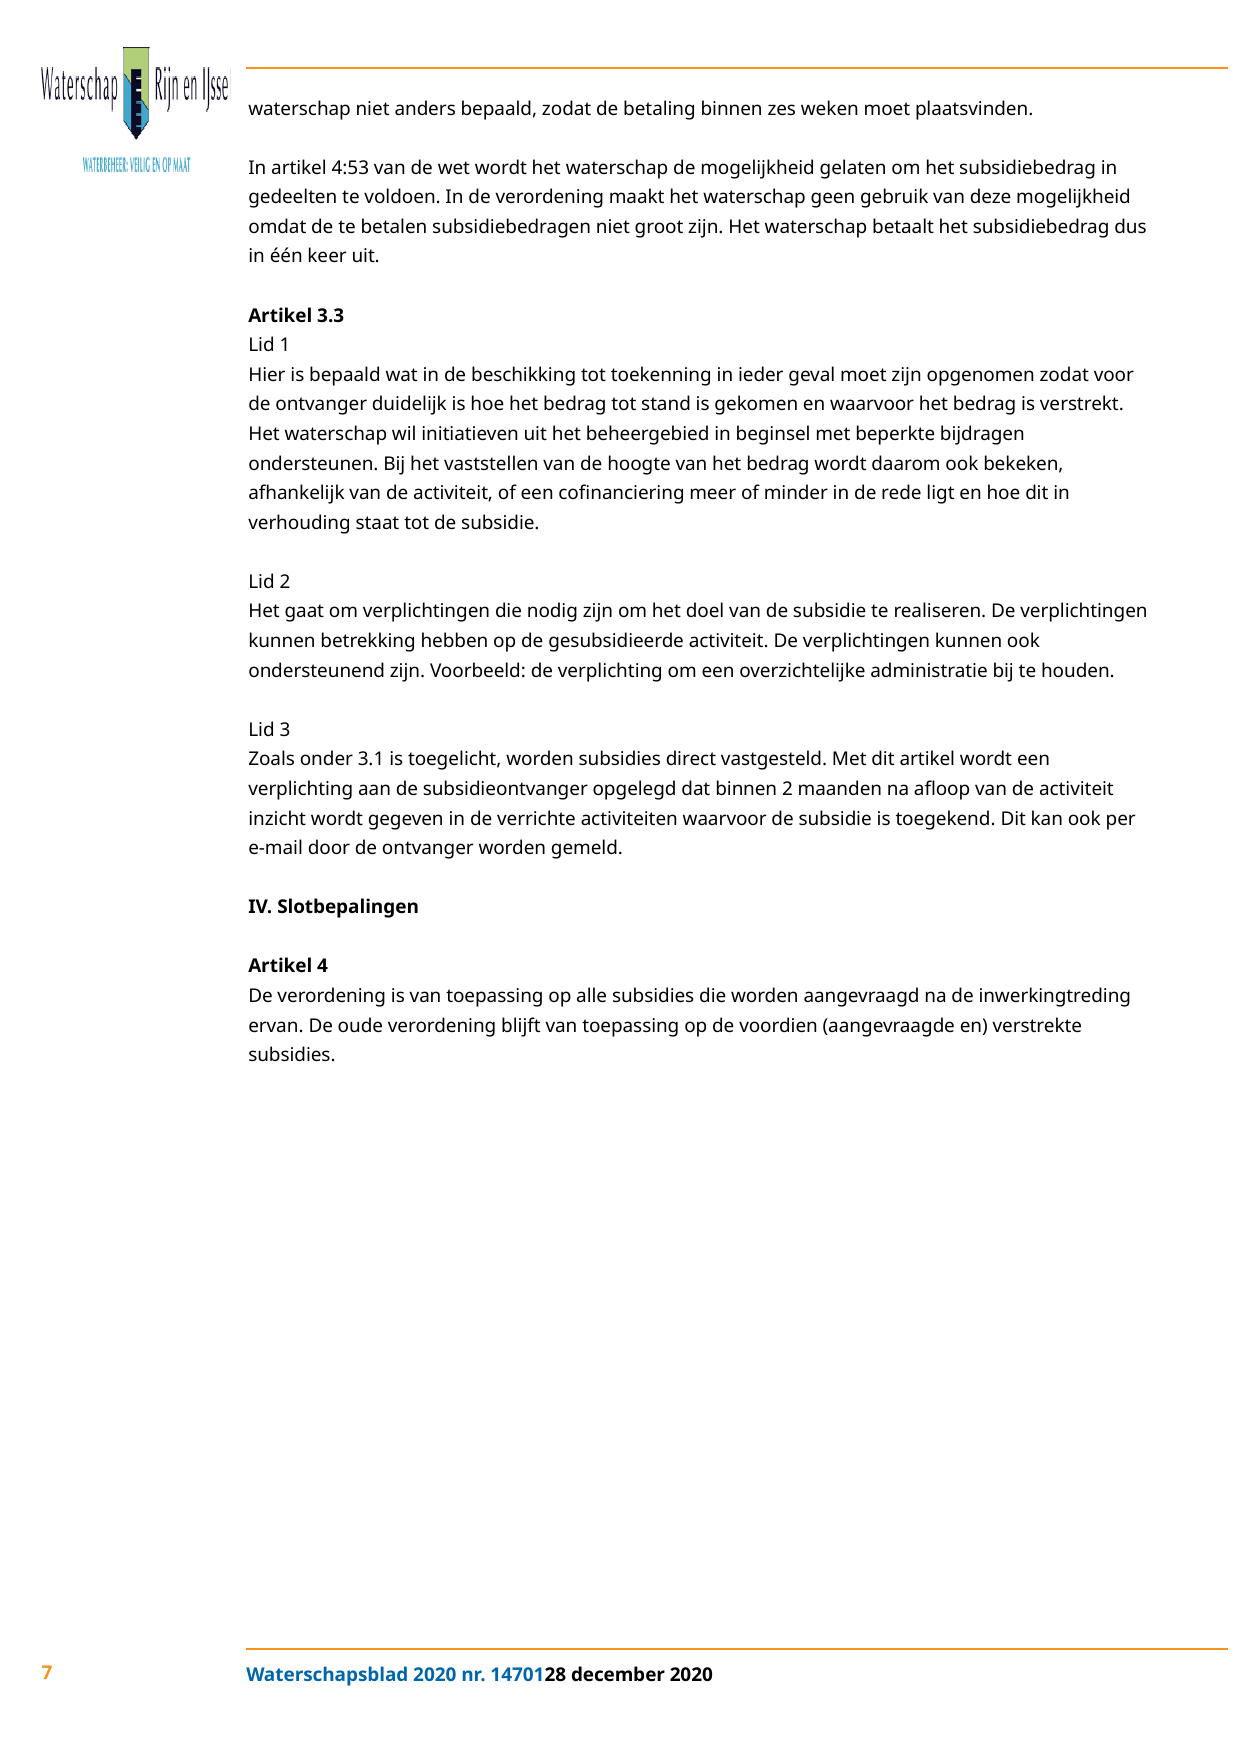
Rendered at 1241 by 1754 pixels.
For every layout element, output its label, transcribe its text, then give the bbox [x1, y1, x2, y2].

text Het waterschap wil initiatieven uit het beheergebied in beginsel met beperkte bijdragen ondersteunen. Bij het vaststellen van de hoogte van het bedrag wordt daarom ook bekeken, afhankelijk van de activiteit, of een cofinanciering meer of minder in de rede ligt en hoe dit in verhouding staat tot de subsidie. [248, 420, 1152, 535]
text Lid 3 [248, 716, 1152, 742]
text Hier is bepaald wat in de beschikking tot toekenning in ieder geval moet zijn opgenomen zodat voor de ontvanger duidelijk is hoe het bedrag tot stand is gekomen en waarvoor het bedrag is verstrekt. [248, 361, 1152, 416]
text Artikel 4 [248, 953, 1152, 978]
text Lid 2 [248, 568, 1152, 594]
text IV. Slotbepalingen [248, 893, 1152, 919]
text Het gaat om verplichtingen die nodig zijn om het doel van de subsidie te realiseren. De verplichtingen kunnen betrekking hebben op de gesubsidieerde activiteit. De verplichtingen kunnen ook ondersteunend zijn. Voorbeeld: de verplichting om een overzichtelijke administratie bij te houden. [248, 598, 1152, 683]
text Zoals onder 3.1 is toegelicht, worden subsidies direct vastgesteld. Met dit artikel wordt een verplichting aan de subsidieontvanger opgelegd dat binnen 2 maanden na afloop van de activiteit inzicht wordt gegeven in de verrichte activiteiten waarvoor de subsidie is toegekend. Dit kan ook per e-mail door de ontvanger worden gemeld. [248, 746, 1152, 860]
picture [41, 47, 231, 172]
text In artikel 4:53 van de wet wordt het waterschap de mogelijkheid gelaten om het subsidiebedrag in gedeelten te voldoen. In de verordening maakt het waterschap geen gebruik van deze mogelijkheid omdat de te betalen subsidiebedragen niet groot zijn. Het waterschap betaalt het subsidiebedrag dus in één keer uit. [248, 154, 1152, 268]
text Lid 1 [248, 331, 1152, 357]
text De verordening is van toepassing op alle subsidies die worden aangevraagd na de inwerkingtreding ervan. De oude verordening blijft van toepassing op de voordien (aangevraagde en) verstrekte subsidies. [248, 982, 1152, 1067]
text Artikel 3.3 [248, 302, 1152, 328]
text waterschap niet anders bepaald, zodat de betaling binnen zes weken moet plaatsvinden. [248, 95, 1152, 121]
